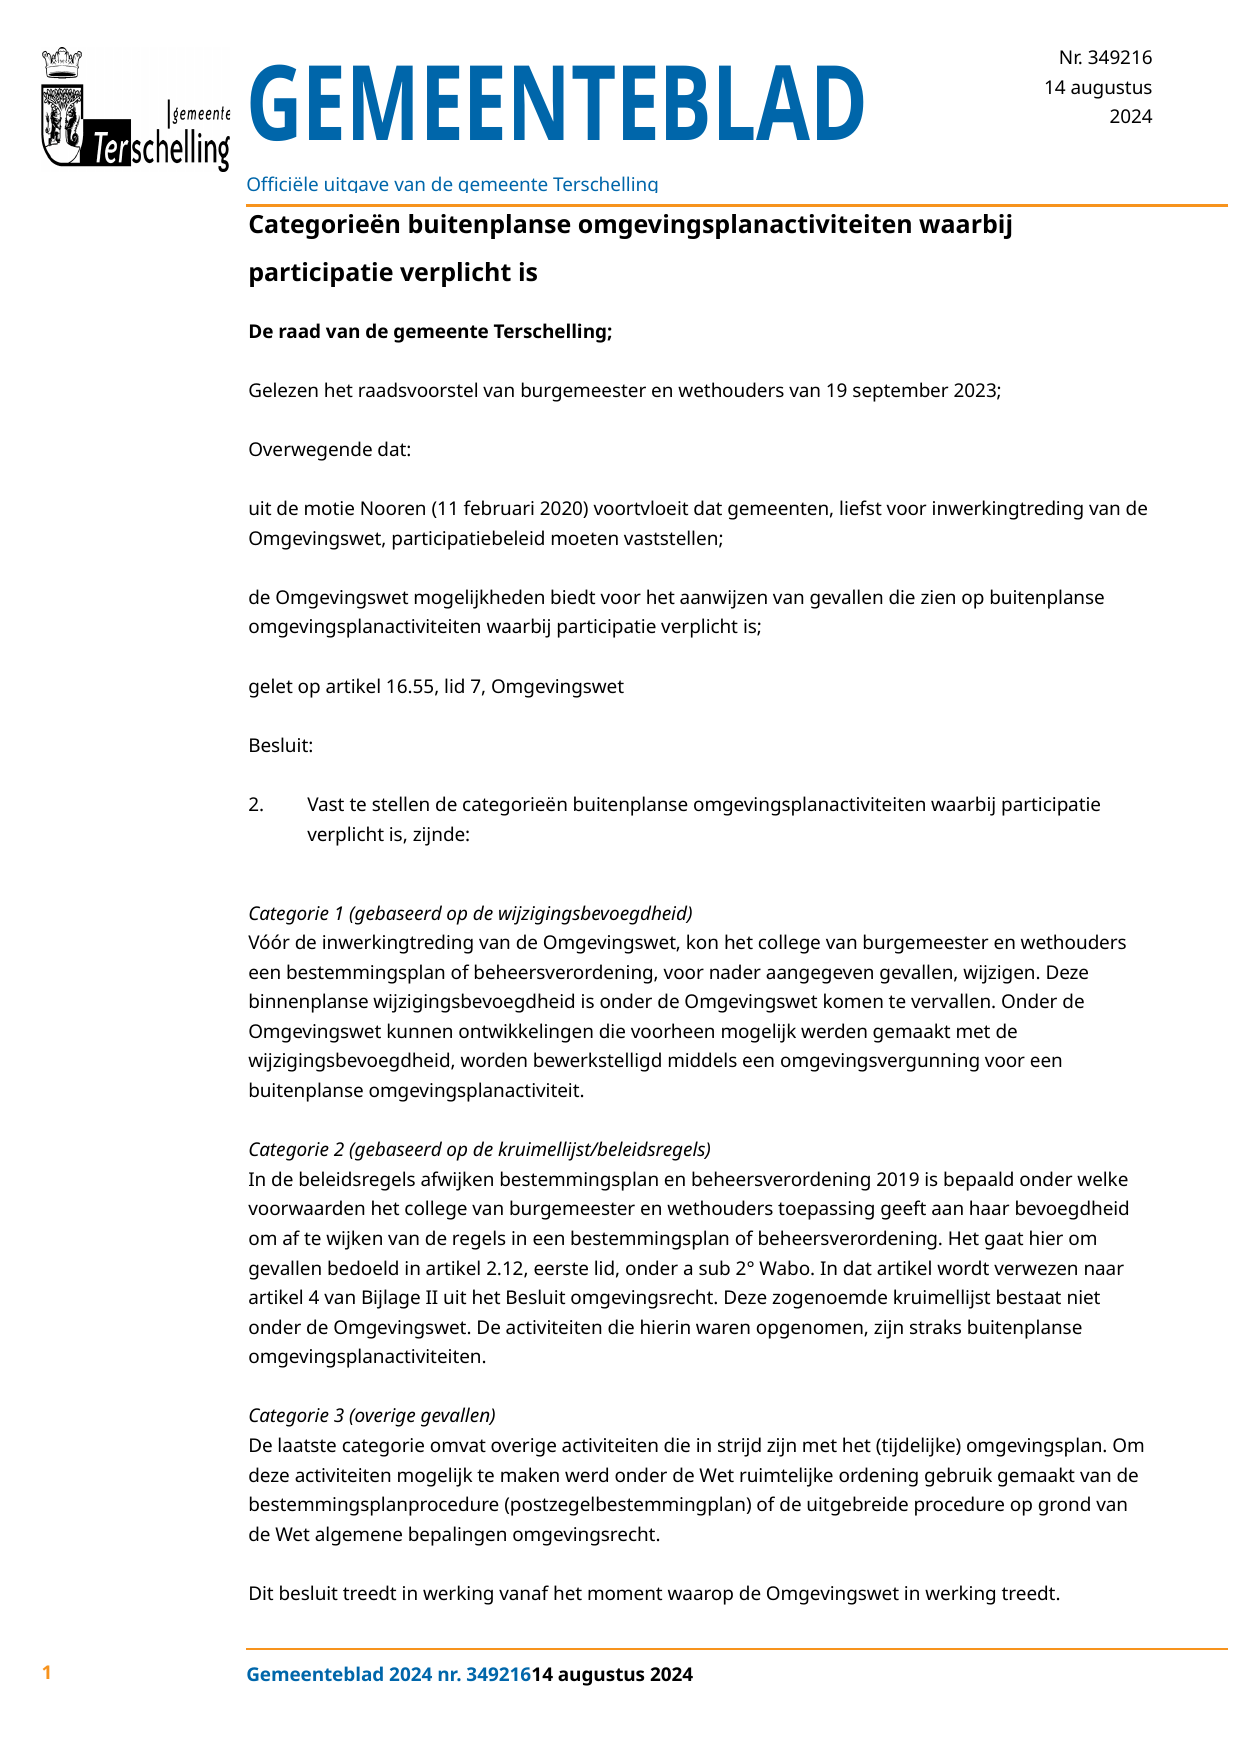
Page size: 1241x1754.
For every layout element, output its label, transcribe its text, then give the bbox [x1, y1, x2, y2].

text De laatste categorie omvat overige activiteiten die in strijd zijn met het (tijdelijke) omgevingsplan. Om deze activiteiten mogelijk te maken werd onder de Wet ruimtelijke ordening gebruik gemaakt van de bestemmingsplanprocedure (postzegelbestemmingplan) of de uitgebreide procedure op grond van de Wet algemene bepalingen omgevingsrecht. [248, 1432, 1152, 1547]
text Categorie 1 (gebaseerd op de wijzigingsbevoegdheid) [248, 900, 1152, 925]
text gelet op artikel 16.55, lid 7, Omgevingswet [248, 673, 1152, 699]
list Vast te stellen de categorieën buitenplanse omgevingsplanactiviteiten waarbij participatie verplicht is, zijnde: [248, 791, 1152, 847]
text In de beleidsregels afwijken bestemmingsplan en beheersverordening 2019 is bepaald onder welke voorwaarden het college van burgemeester en wethouders toepassing geeft aan haar bevoegdheid om af te wijken van de regels in een bestemmingsplan of beheersverordening. Het gaat hier om gevallen bedoeld in artikel 2.12, eerste lid, onder a sub 2° Wabo. In dat artikel wordt verwezen naar artikel 4 van Bijlage II uit het Besluit omgevingsrecht. Deze zogenoemde kruimellijst bestaat niet onder de Omgevingswet. De activiteiten die hierin waren opgenomen, zijn straks buitenplanse omgevingsplanactiviteiten. [248, 1166, 1152, 1369]
text Categorie 2 (gebaseerd op de kruimellijst/beleidsregels) [248, 1136, 1152, 1162]
text Overwegende dat: [248, 436, 1152, 462]
text uit de motie Nooren (11 februari 2020) voortvloeit dat gemeenten, liefst voor inwerkingtreding van de Omgevingswet, participatiebeleid moeten vaststellen; [248, 495, 1152, 551]
text Gelezen het raadsvoorstel van burgemeester en wethouders van 19 september 2023; [248, 377, 1152, 403]
text Dit besluit treedt in werking vanaf het moment waarop de Omgevingswet in werking treedt. [248, 1580, 1152, 1606]
text Categorie 3 (overige gevallen) [248, 1403, 1152, 1428]
text Vóór de inwerkingtreding van de Omgevingswet, kon het college van burgemeester en wethouders een bestemmingsplan of beheersverordening, voor nader aangegeven gevallen, wijzigen. Deze binnenplanse wijzigingsbevoegdheid is onder de Omgevingswet komen te vervallen. Onder de Omgevingswet kunnen ontwikkelingen die voorheen mogelijk werden gemaakt met de wijzigingsbevoegdheid, worden bewerkstelligd middels een omgevingsvergunning voor een buitenplanse omgevingsplanactiviteit. [248, 929, 1152, 1103]
picture [41, 47, 231, 172]
text De raad van de gemeente Terschelling; [248, 318, 1152, 344]
text Besluit: [248, 732, 1152, 758]
text Categorieën buitenplanse omgevingsplanactiviteiten waarbij participatie verplicht is [248, 207, 1152, 288]
text de Omgevingswet mogelijkheden biedt voor het aanwijzen van gevallen die zien op buitenplanse omgevingsplanactiviteiten waarbij participatie verplicht is; [248, 584, 1152, 639]
